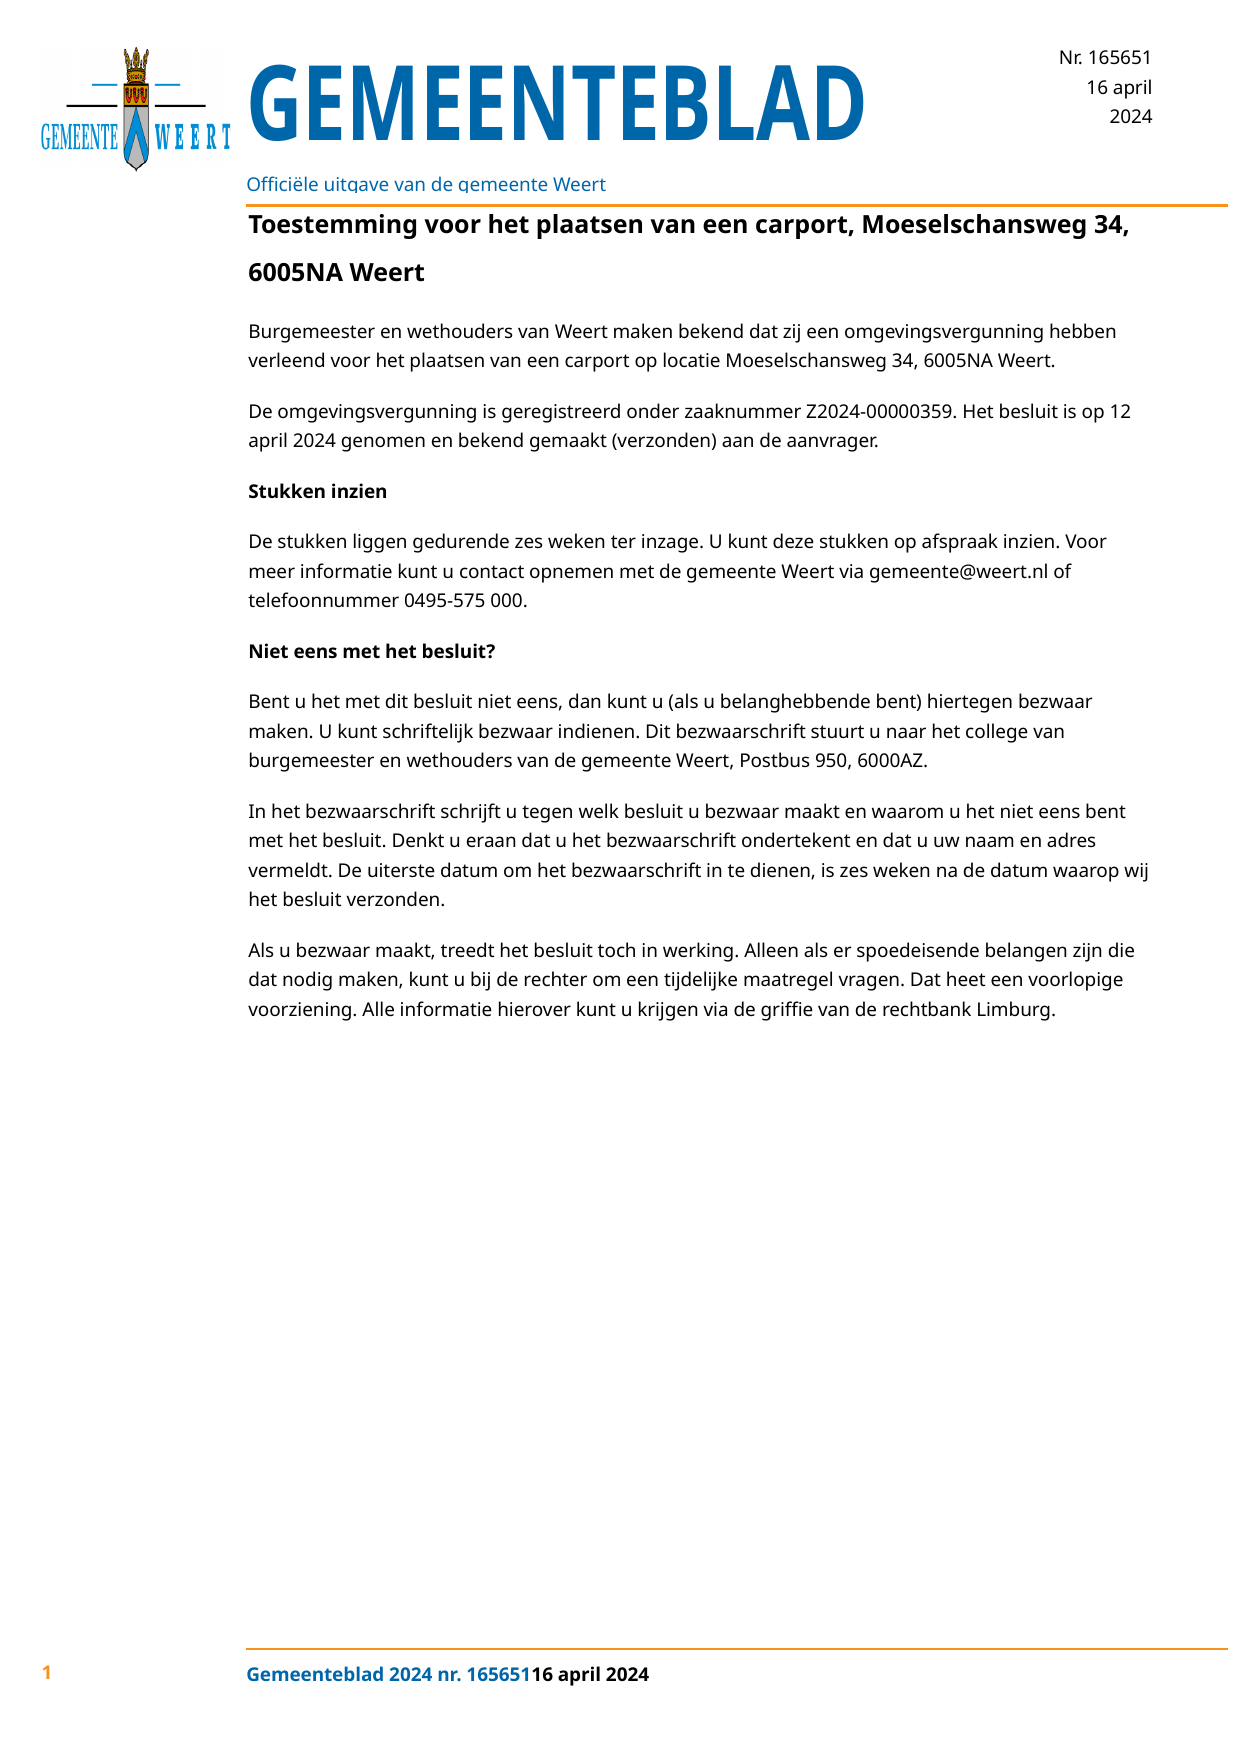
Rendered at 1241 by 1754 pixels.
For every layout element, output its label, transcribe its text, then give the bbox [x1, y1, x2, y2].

text In het bezwaarschrift schrijft u tegen welk besluit u bezwaar maakt en waarom u het niet eens bent met het besluit. Denkt u eraan dat u het bezwaarschrift ondertekent en dat u uw naam en adres vermeldt. De uiterste datum om het bezwaarschrift in te dienen, is zes weken na de datum waarop wij het besluit verzonden. [248, 798, 1152, 912]
text Stukken inzien [248, 478, 1152, 504]
text Bent u het met dit besluit niet eens, dan kunt u (als u belanghebbende bent) hiertegen bezwaar maken. U kunt schriftelijk bezwaar indienen. Dit bezwaarschrift stuurt u naar het college van burgemeester en wethouders van de gemeente Weert, Postbus 950, 6000AZ. [248, 688, 1152, 773]
picture [41, 47, 231, 172]
text Burgemeester en wethouders van Weert maken bekend dat zij een omgevingsvergunning hebben verleend voor het plaatsen van een carport op locatie Moeselschansweg 34, 6005NA Weert. [248, 318, 1152, 373]
text De stukken liggen gedurende zes weken ter inzage. U kunt deze stukken op afspraak inzien. Voor meer informatie kunt u contact opnemen met de gemeente Weert via gemeente@weert.nl of telefoonnummer 0495-575 000. [248, 528, 1152, 613]
text Toestemming voor het plaatsen van een carport, Moeselschansweg 34, 6005NA Weert [248, 207, 1152, 288]
text Niet eens met het besluit? [248, 638, 1152, 664]
text Als u bezwaar maakt, treedt het besluit toch in werking. Alleen als er spoedeisende belangen zijn die dat nodig maken, kunt u bij de rechter om een tijdelijke maatregel vragen. Dat heet een voorlopige voorziening. Alle informatie hierover kunt u krijgen via de griffie van de rechtbank Limburg. [248, 937, 1152, 1022]
text De omgevingsvergunning is geregistreerd onder zaaknummer Z2024-00000359. Het besluit is op 12 april 2024 genomen en bekend gemaakt (verzonden) aan de aanvrager. [248, 398, 1152, 453]
